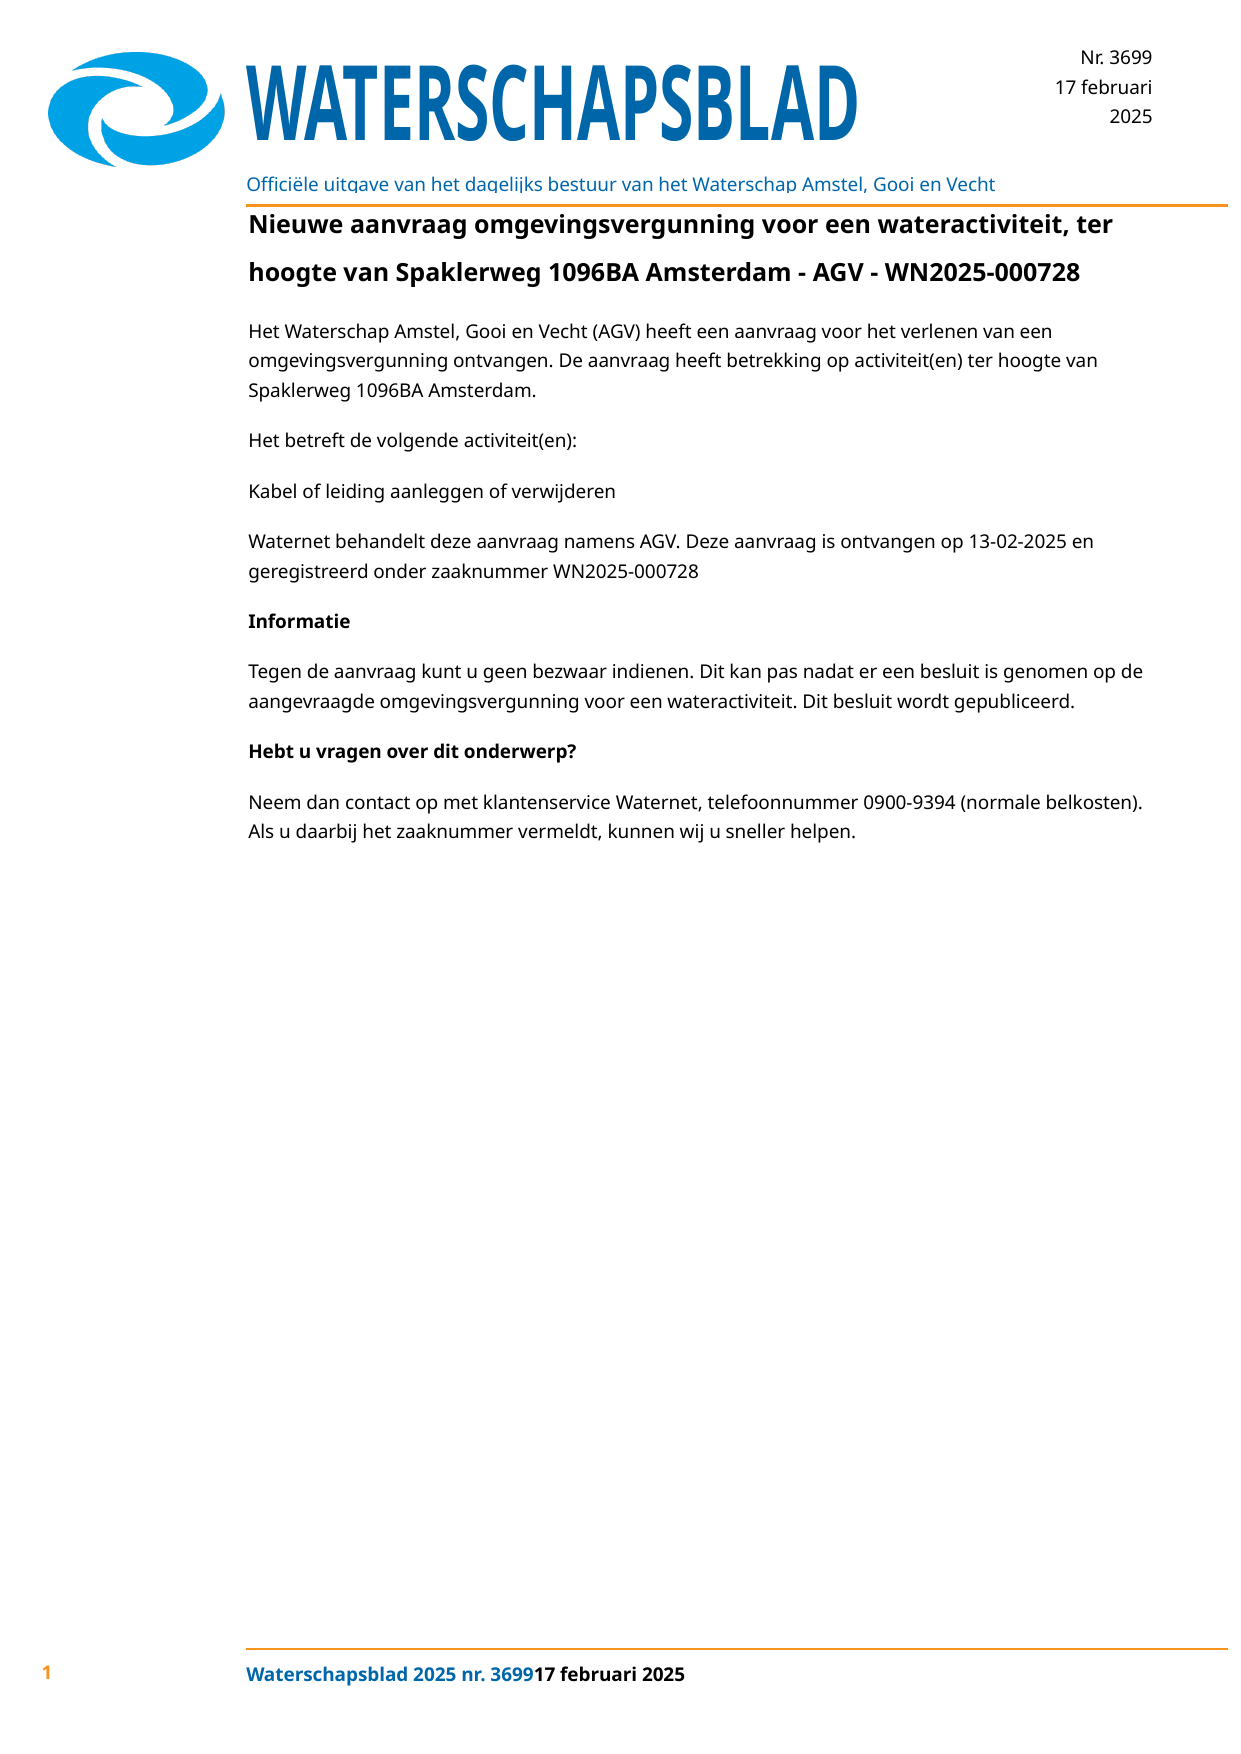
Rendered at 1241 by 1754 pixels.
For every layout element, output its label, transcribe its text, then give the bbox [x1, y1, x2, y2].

text Kabel of leiding aanleggen of verwijderen [248, 478, 1152, 504]
text Het betreft de volgende activiteit(en): [248, 427, 1152, 453]
text Nieuwe aanvraag omgevingsvergunning voor een wateractiviteit, ter hoogte van Spaklerweg 1096BA Amsterdam - AGV - WN2025-000728 [248, 207, 1152, 288]
text Neem dan contact op met klantenservice Waternet, telefoonnummer 0900-9394 (normale belkosten). Als u daarbij het zaaknummer vermeldt, kunnen wij u sneller helpen. [248, 789, 1152, 844]
text Het Waterschap Amstel, Gooi en Vecht (AGV) heeft een aanvraag voor het verlenen van een omgevingsvergunning ontvangen. De aanvraag heeft betrekking op activiteit(en) ter hoogte van Spaklerweg 1096BA Amsterdam. [248, 318, 1152, 403]
text Waternet behandelt deze aanvraag namens AGV. Deze aanvraag is ontvangen op 13-02-2025 en geregistreerd onder zaaknummer WN2025-000728 [248, 528, 1152, 584]
picture [41, 47, 231, 172]
text Tegen de aanvraag kunt u geen bezwaar indienen. Dit kan pas nadat er een besluit is genomen op de aangevraagde omgevingsvergunning voor een wateractiviteit. Dit besluit wordt gepubliceerd. [248, 659, 1152, 714]
text Hebt u vragen over dit onderwerp? [248, 739, 1152, 764]
text Informatie [248, 608, 1152, 634]
